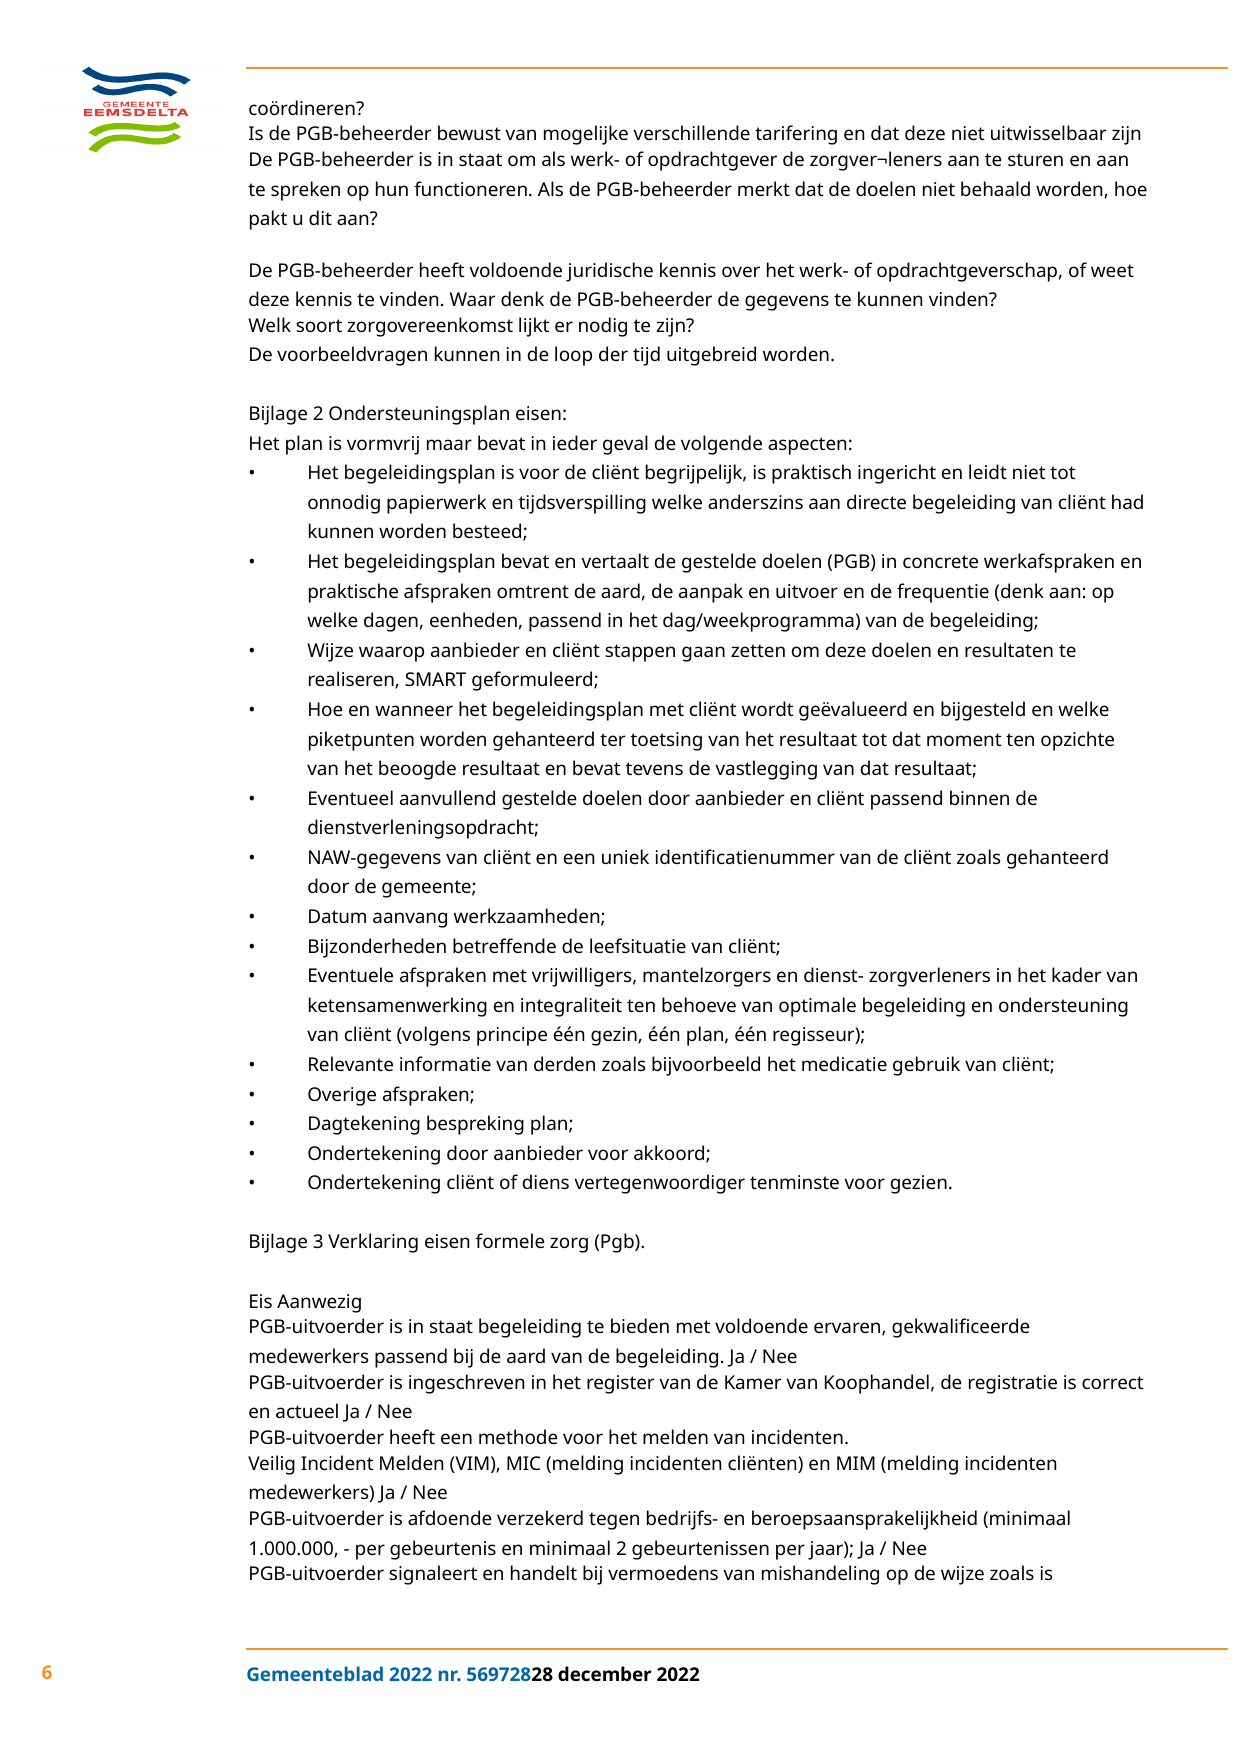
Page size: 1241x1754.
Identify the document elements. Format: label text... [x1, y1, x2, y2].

list Ondertekening door aanbieder voor akkoord; [248, 1140, 1152, 1166]
table_header Eis Aanwezig [248, 1288, 1152, 1314]
table_cell PGB-uitvoerder is in staat begeleiding te bieden met voldoende ervaren, gekwalificeerde medewerkers passend bij de aard van de begeleiding. Ja / Nee [248, 1314, 1152, 1369]
list Dagtekening bespreking plan; [248, 1110, 1152, 1136]
list NAW-gegevens van cliënt en een uniek identificatienummer van de cliënt zoals gehanteerd door de gemeente; [248, 844, 1152, 899]
list Eventueel aanvullend gestelde doelen door aanbieder en cliënt passend binnen de dienstverleningsopdracht; [248, 785, 1152, 840]
table_cell De PGB-beheerder heeft voldoende juridische kennis over het werk- of opdrachtgeverschap, of weet deze kennis te vinden. Waar denk de PGB-beheerder de gegevens te kunnen vinden? [248, 257, 1152, 312]
list Ondertekening cliënt of diens vertegenwoordiger tenminste voor gezien. [248, 1169, 1152, 1195]
table_cell PGB-uitvoerder is ingeschreven in het register van de Kamer van Koophandel, de registratie is correct en actueel Ja / Nee [248, 1369, 1152, 1424]
table_cell PGB-uitvoerder signaleert en handelt bij vermoedens van mishandeling op de wijze zoals is [248, 1561, 1152, 1586]
text Bijlage 3 Verklaring eisen formele zorg (Pgb). [248, 1229, 1152, 1254]
list Hoe en wanneer het begeleidingsplan met cliënt wordt geëvalueerd en bijgesteld en welke piketpunten worden gehanteerd ter toetsing van het resultaat tot dat moment ten opzichte van het beoogde resultaat en bevat tevens de vastlegging van dat resultaat; [248, 696, 1152, 781]
picture [41, 47, 231, 172]
text Bijlage 2 Ondersteuningsplan eisen: [248, 400, 1152, 426]
list Relevante informatie van derden zoals bijvoorbeeld het medicatie gebruik van cliënt; [248, 1051, 1152, 1077]
list Bijzonderheden betreffende de leefsituatie van cliënt; [248, 933, 1152, 958]
list Het begeleidingsplan bevat en vertaalt de gestelde doelen (PGB) in concrete werkafspraken en praktische afspraken omtrent de aard, de aanpak en uitvoer en de frequentie (denk aan: op welke dagen, eenheden, passend in het dag/weekprogramma) van de begeleiding; [248, 548, 1152, 633]
table_cell De PGB-beheerder is in staat om als werk- of opdrachtgever de zorgver¬leners aan te sturen en aan te spreken op hun functioneren. Als de PGB-beheerder merkt dat de doelen niet behaald worden, hoe pakt u dit aan? [248, 146, 1152, 231]
table_cell PGB-uitvoerder heeft een methode voor het melden van incidenten. [248, 1424, 1152, 1450]
list Het begeleidingsplan is voor de cliënt begrijpelijk, is praktisch ingericht en leidt niet tot onnodig papierwerk en tijdsverspilling welke anderszins aan directe begeleiding van cliënt had kunnen worden besteed; [248, 459, 1152, 544]
text Het plan is vormvrij maar bevat in ieder geval de volgende aspecten: [248, 430, 1152, 456]
table_cell [248, 231, 1152, 257]
list Wijze waarop aanbieder en cliënt stappen gaan zetten om deze doelen en resultaten te realiseren, SMART geformuleerd; [248, 637, 1152, 692]
table_cell Welk soort zorgovereenkomst lijkt er nodig te zijn? [248, 312, 1152, 338]
list Eventuele afspraken met vrijwilligers, mantelzorgers en dienst- zorgverleners in het kader van ketensamenwerking en integraliteit ten behoeve van optimale begeleiding en ondersteuning van cliënt (volgens principe één gezin, één plan, één regisseur); [248, 962, 1152, 1047]
table_cell PGB-uitvoerder is afdoende verzekerd tegen bedrijfs- en beroepsaansprakelijkheid (minimaal 1.000.000, - per gebeurtenis en minimaal 2 gebeurtenissen per jaar); Ja / Nee [248, 1505, 1152, 1561]
table_cell Is de PGB-beheerder bewust van mogelijke verschillende tarifering en dat deze niet uitwisselbaar zijn [248, 121, 1152, 146]
text De voorbeeldvragen kunnen in de loop der tijd uitgebreid worden. [248, 341, 1152, 367]
list Overige afspraken; [248, 1081, 1152, 1106]
table_cell Veilig Incident Melden (VIM), MIC (melding incidenten cliënten) en MIM (melding incidenten medewerkers) Ja / Nee [248, 1450, 1152, 1505]
table_cell coördineren? [248, 95, 1152, 121]
list Datum aanvang werkzaamheden; [248, 903, 1152, 929]
